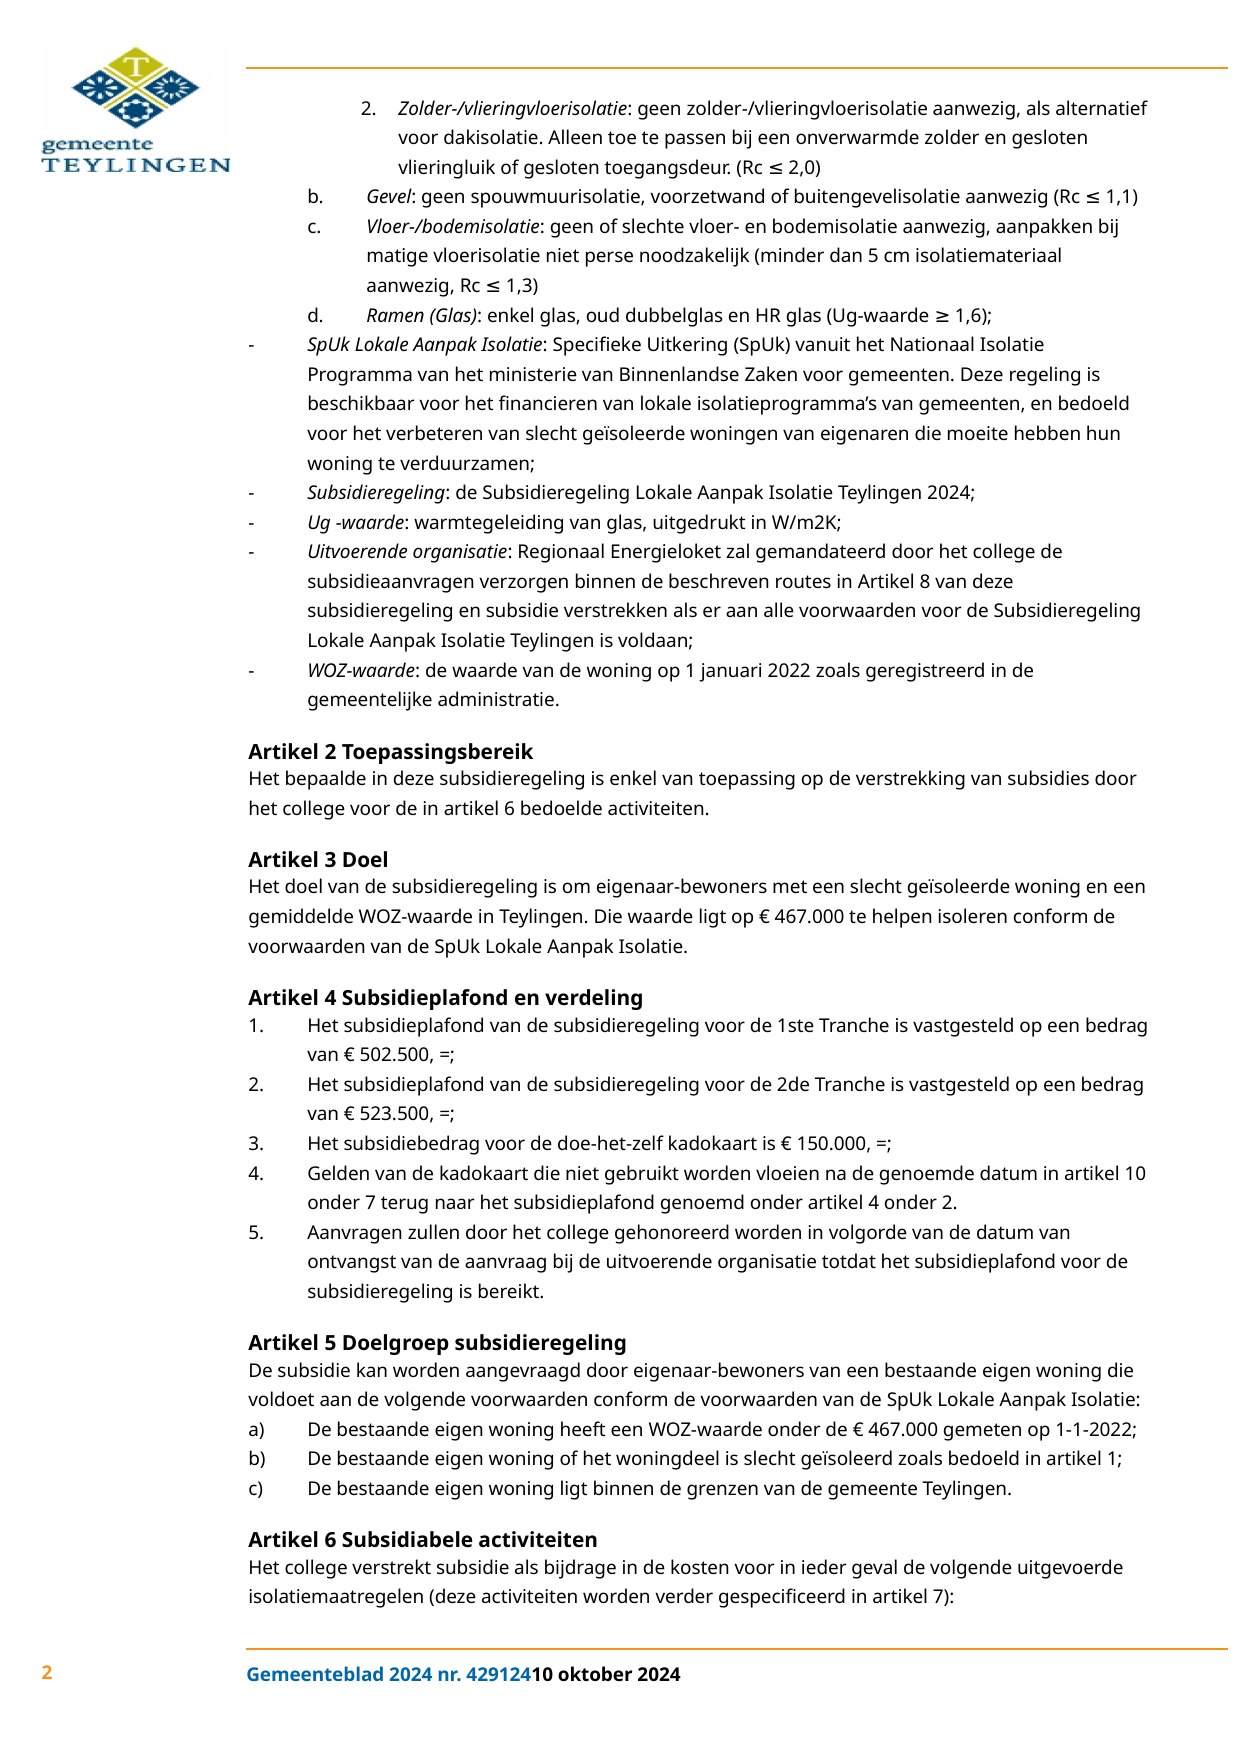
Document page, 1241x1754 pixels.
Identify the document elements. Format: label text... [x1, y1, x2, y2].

text De subsidie kan worden aangevraagd door eigenaar-bewoners van een bestaande eigen woning die voldoet aan de volgende voorwaarden conform de voorwaarden van de SpUk Lokale Aanpak Isolatie: [248, 1357, 1152, 1412]
list SpUk Lokale Aanpak Isolatie: Specifieke Uitkering (SpUk) vanuit het Nationaal Isolatie Programma van het ministerie van Binnenlandse Zaken voor gemeenten. Deze regeling is beschikbaar voor het financieren van lokale isolatieprogramma’s van gemeenten, en bedoeld voor het verbeteren van slecht geïsoleerde woningen van eigenaren die moeite hebben hun woning te verduurzamen; [248, 331, 1152, 476]
text Artikel 4 Subsidieplafond en verdeling [248, 983, 1152, 1012]
list Het subsidieplafond van de subsidieregeling voor de 2de Tranche is vastgesteld op een bedrag van € 523.500, =; [248, 1071, 1152, 1126]
list Subsidieregeling: de Subsidieregeling Lokale Aanpak Isolatie Teylingen 2024; [248, 479, 1152, 505]
text Het bepaalde in deze subsidieregeling is enkel van toepassing op de verstrekking van subsidies door het college voor de in artikel 6 bedoelde activiteiten. [248, 765, 1152, 821]
text Artikel 3 Doel [248, 845, 1152, 874]
list Uitvoerende organisatie: Regionaal Energieloket zal gemandateerd door het college de subsidieaanvragen verzorgen binnen de beschreven routes in Artikel 8 van deze subsidieregeling en subsidie verstrekken als er aan alle voorwaarden voor de Subsidieregeling Lokale Aanpak Isolatie Teylingen is voldaan; [248, 538, 1152, 653]
text Het doel van de subsidieregeling is om eigenaar-bewoners met een slecht geïsoleerde woning en een gemiddelde WOZ-waarde in Teylingen. Die waarde ligt op € 467.000 te helpen isoleren conform de voorwaarden van de SpUk Lokale Aanpak Isolatie. [248, 874, 1152, 959]
list Zolder-/vlieringvloerisolatie: geen zolder-/vlieringvloerisolatie aanwezig, als alternatief voor dakisolatie. Alleen toe te passen bij een onverwarmde zolder en gesloten vlieringluik of gesloten toegangsdeur. (Rc ≤ 2,0) [361, 95, 1152, 180]
list Aanvragen zullen door het college gehonoreerd worden in volgorde van de datum van ontvangst van de aanvraag bij de uitvoerende organisatie totdat het subsidieplafond voor de subsidieregeling is bereikt. [248, 1219, 1152, 1304]
list Gelden van de kadokaart die niet gebruikt worden vloeien na de genoemde datum in artikel 10 onder 7 terug naar het subsidieplafond genoemd onder artikel 4 onder 2. [248, 1160, 1152, 1215]
list De bestaande eigen woning heeft een WOZ-waarde onder de € 467.000 gemeten op 1-1-2022; [248, 1416, 1152, 1442]
list Het subsidieplafond van de subsidieregeling voor de 1ste Tranche is vastgesteld op een bedrag van € 502.500, =; [248, 1012, 1152, 1067]
list Ug -waarde: warmtegeleiding van glas, uitgedrukt in W/m2K; [248, 509, 1152, 535]
text Artikel 6 Subsidiabele activiteiten [248, 1526, 1152, 1554]
list Het subsidiebedrag voor de doe-het-zelf kadokaart is € 150.000, =; [248, 1130, 1152, 1156]
list Gevel: geen spouwmuurisolatie, voorzetwand of buitengevelisolatie aanwezig (Rc ≤ 1,1) [307, 183, 1152, 209]
list De bestaande eigen woning of het woningdeel is slecht geïsoleerd zoals bedoeld in artikel 1; [248, 1446, 1152, 1471]
list WOZ-waarde: de waarde van de woning op 1 januari 2022 zoals geregistreerd in de gemeentelijke administratie. [248, 657, 1152, 712]
text Artikel 2 Toepassingsbereik [248, 737, 1152, 765]
list Ramen (Glas): enkel glas, oud dubbelglas en HR glas (Ug-waarde ≥ 1,6); [307, 302, 1152, 328]
picture [41, 47, 231, 172]
list Vloer-/bodemisolatie: geen of slechte vloer- en bodemisolatie aanwezig, aanpakken bij matige vloerisolatie niet perse noodzakelijk (minder dan 5 cm isolatiemateriaal aanwezig, Rc ≤ 1,3) [307, 213, 1152, 298]
text Artikel 5 Doelgroep subsidieregeling [248, 1328, 1152, 1357]
text Het college verstrekt subsidie als bijdrage in de kosten voor in ieder geval de volgende uitgevoerde isolatiemaatregelen (deze activiteiten worden verder gespecificeerd in artikel 7): [248, 1554, 1152, 1609]
list De bestaande eigen woning ligt binnen de grenzen van de gemeente Teylingen. [248, 1475, 1152, 1501]
